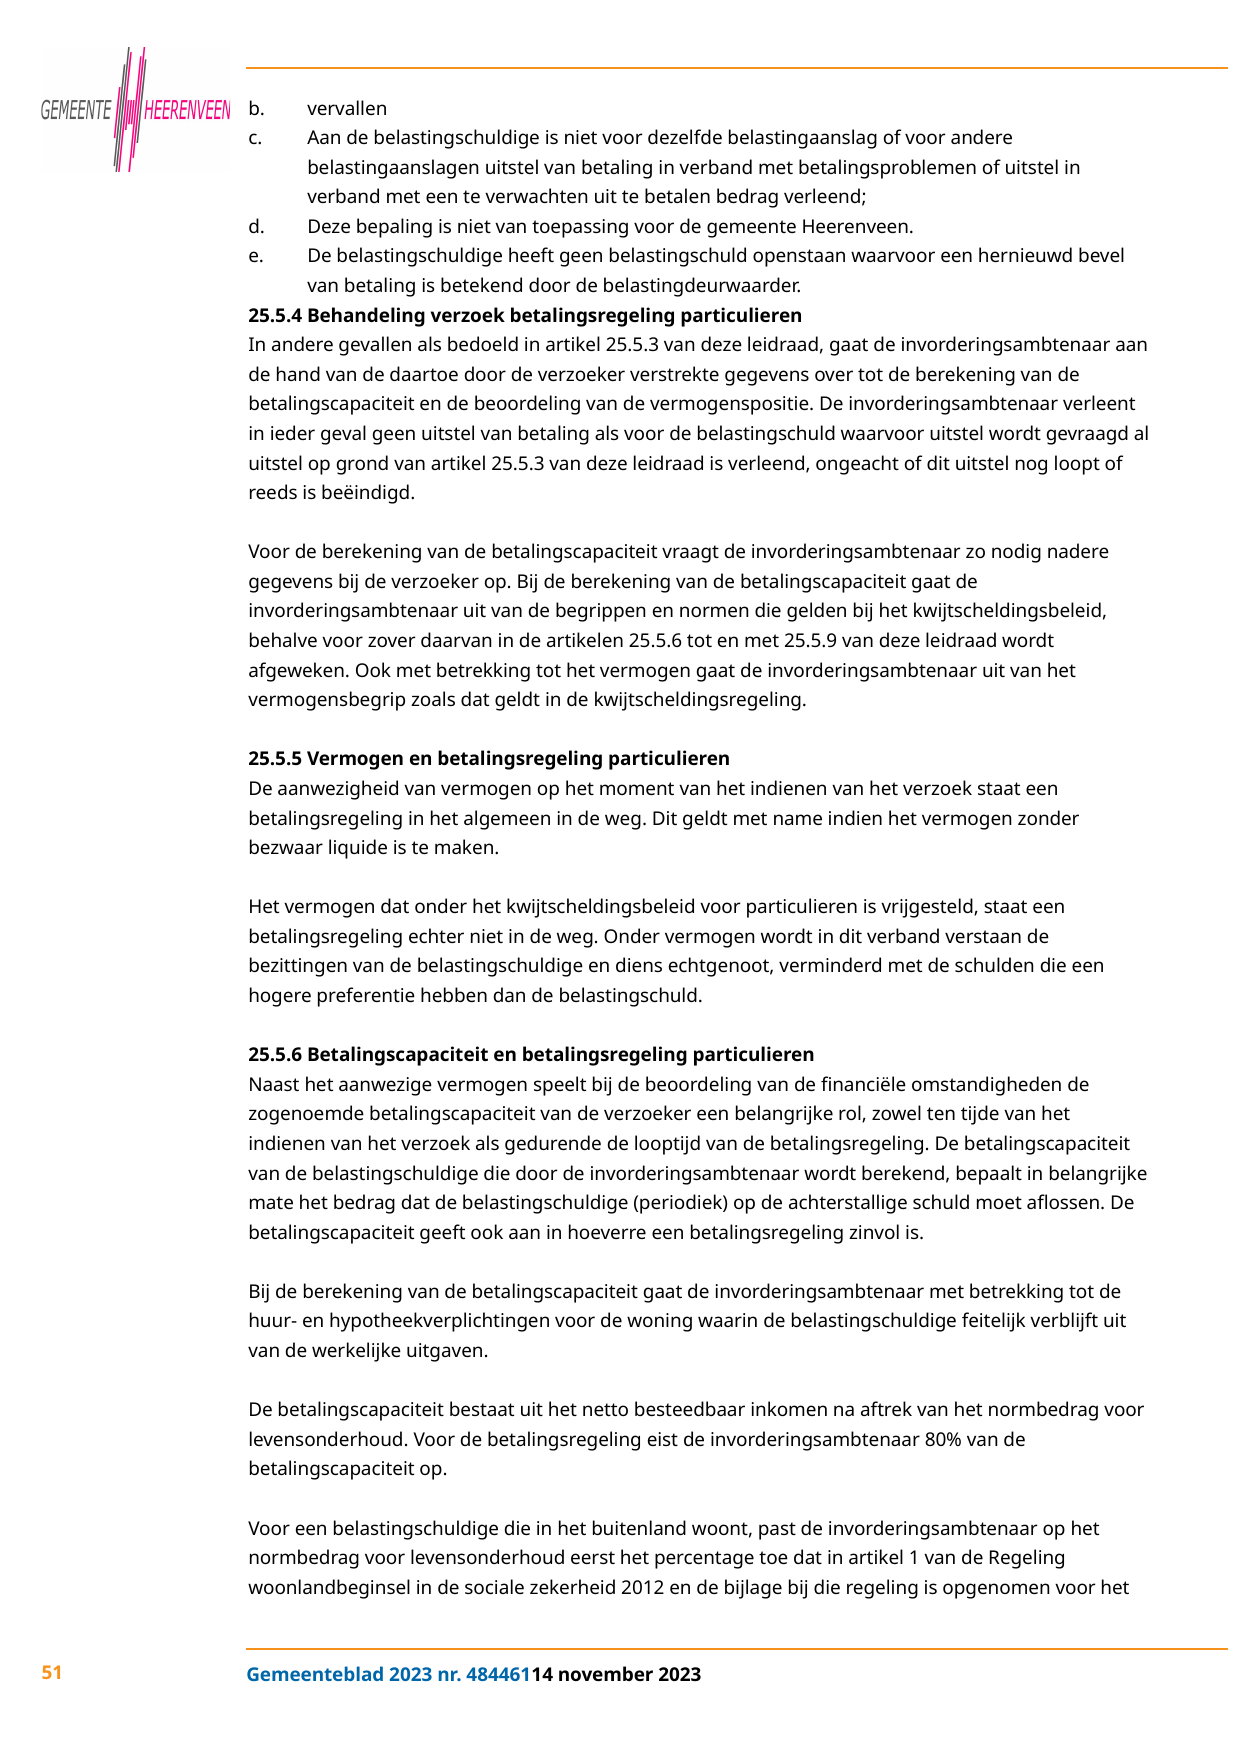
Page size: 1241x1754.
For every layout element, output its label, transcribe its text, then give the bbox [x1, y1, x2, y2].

text De aanwezigheid van vermogen op het moment van het indienen van het verzoek staat een betalingsregeling in het algemeen in de weg. Dit geldt met name indien het vermogen zonder bezwaar liquide is te maken. [248, 775, 1152, 860]
list vervallen [248, 95, 1152, 121]
text Voor een belastingschuldige die in het buitenland woont, past de invorderingsambtenaar op het normbedrag voor levensonderhoud eerst het percentage toe dat in artikel 1 van de Regeling woonlandbeginsel in de sociale zekerheid 2012 en de bijlage bij die regeling is opgenomen voor het [248, 1515, 1152, 1600]
text De betalingscapaciteit bestaat uit het netto besteedbaar inkomen na aftrek van het normbedrag voor levensonderhoud. Voor de betalingsregeling eist de invorderingsambtenaar 80% van de betalingscapaciteit op. [248, 1396, 1152, 1481]
text 25.5.6 Betalingscapaciteit en betalingsregeling particulieren [248, 1041, 1152, 1067]
list Deze bepaling is niet van toepassing voor de gemeente Heerenveen. [248, 213, 1152, 239]
text In andere gevallen als bedoeld in artikel 25.5.3 van deze leidraad, gaat de invorderingsambtenaar aan de hand van de daartoe door de verzoeker verstrekte gegevens over tot de berekening van de betalingscapaciteit en de beoordeling van de vermogenspositie. De invorderingsambtenaar verleent in ieder geval geen uitstel van betaling als voor de belastingschuld waarvoor uitstel wordt gevraagd al uitstel op grond van artikel 25.5.3 van deze leidraad is verleend, ongeacht of dit uitstel nog loopt of reeds is beëindigd. [248, 331, 1152, 505]
list De belastingschuldige heeft geen belastingschuld openstaan waarvoor een hernieuwd bevel van betaling is betekend door de belastingdeurwaarder. [248, 243, 1152, 298]
text Bij de berekening van de betalingscapaciteit gaat de invorderingsambtenaar met betrekking tot de huur- en hypotheekverplichtingen voor de woning waarin de belastingschuldige feitelijk verblijft uit van de werkelijke uitgaven. [248, 1278, 1152, 1363]
text Het vermogen dat onder het kwijtscheldingsbeleid voor particulieren is vrijgesteld, staat een betalingsregeling echter niet in de weg. Onder vermogen wordt in dit verband verstaan de bezittingen van de belastingschuldige en diens echtgenoot, verminderd met de schulden die een hogere preferentie hebben dan de belastingschuld. [248, 893, 1152, 1008]
picture [41, 47, 231, 172]
text Naast het aanwezige vermogen speelt bij de beoordeling van de financiële omstandigheden de zogenoemde betalingscapaciteit van de verzoeker een belangrijke rol, zowel ten tijde van het indienen van het verzoek als gedurende de looptijd van de betalingsregeling. De betalingscapaciteit van de belastingschuldige die door de invorderingsambtenaar wordt berekend, bepaalt in belangrijke mate het bedrag dat de belastingschuldige (periodiek) op de achterstallige schuld moet aflossen. De betalingscapaciteit geeft ook aan in hoeverre een betalingsregeling zinvol is. [248, 1071, 1152, 1245]
text 25.5.5 Vermogen en betalingsregeling particulieren [248, 746, 1152, 771]
text 25.5.4 Behandeling verzoek betalingsregeling particulieren [248, 302, 1152, 328]
text Voor de berekening van de betalingscapaciteit vraagt de invorderingsambtenaar zo nodig nadere gegevens bij de verzoeker op. Bij de berekening van de betalingscapaciteit gaat de invorderingsambtenaar uit van de begrippen en normen die gelden bij het kwijtscheldingsbeleid, behalve voor zover daarvan in de artikelen 25.5.6 tot en met 25.5.9 van deze leidraad wordt afgeweken. Ook met betrekking tot het vermogen gaat de invorderingsambtenaar uit van het vermogensbegrip zoals dat geldt in de kwijtscheldingsregeling. [248, 538, 1152, 712]
list Aan de belastingschuldige is niet voor dezelfde belastingaanslag of voor andere belastingaanslagen uitstel van betaling in verband met betalingsproblemen of uitstel in verband met een te verwachten uit te betalen bedrag verleend; [248, 124, 1152, 209]
